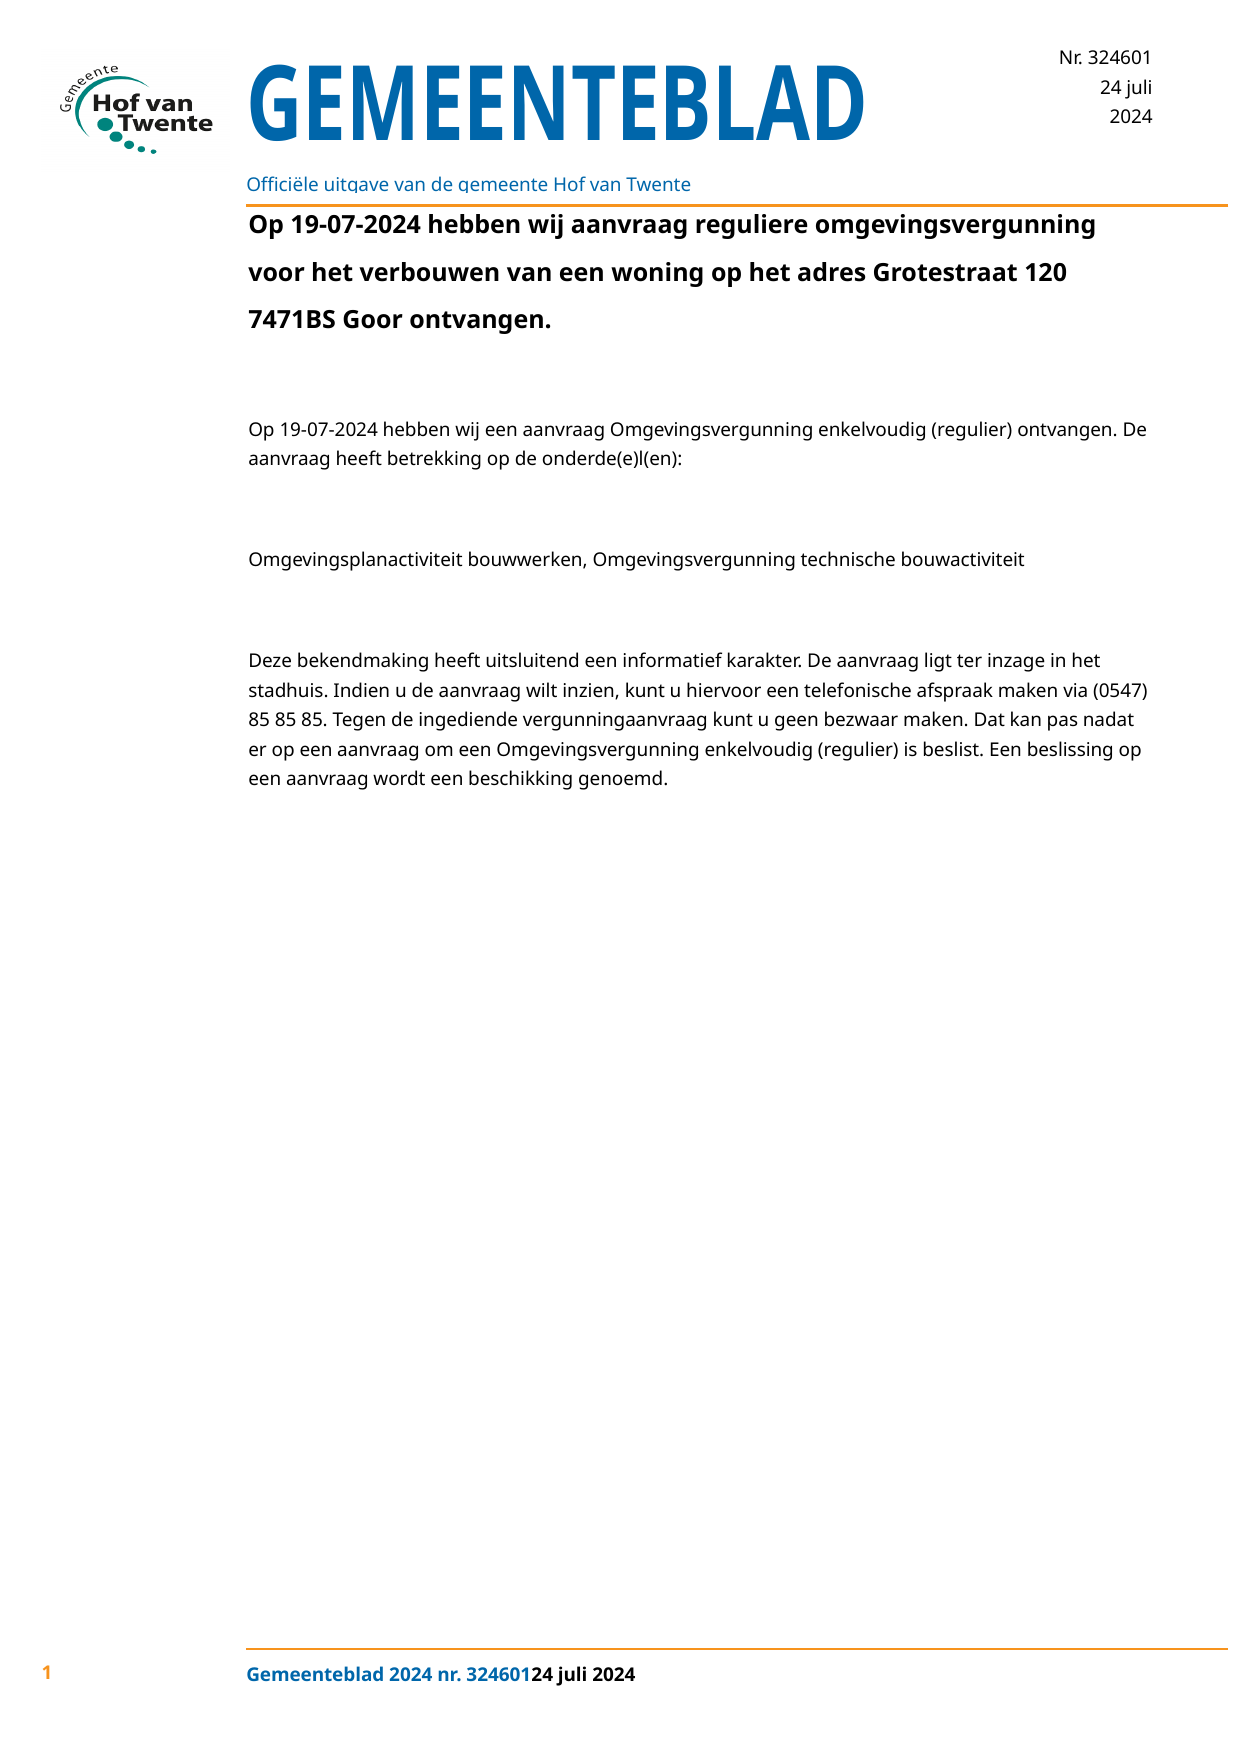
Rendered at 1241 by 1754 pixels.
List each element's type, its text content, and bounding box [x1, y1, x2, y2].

picture [41, 47, 231, 172]
text Deze bekendmaking heeft uitsluitend een informatief karakter. De aanvraag ligt ter inzage in het stadhuis. Indien u de aanvraag wilt inzien, kunt u hiervoor een telefonische afspraak maken via (0547) 85 85 85. Tegen de ingediende vergunningaanvraag kunt u geen bezwaar maken. Dat kan pas nadat er op een aanvraag om een Omgevingsvergunning enkelvoudig (regulier) is beslist. Een beslissing op een aanvraag wordt een beschikking genoemd. [248, 647, 1152, 791]
text Omgevingsplanactiviteit bouwwerken, Omgevingsvergunning technische bouwactiviteit [248, 546, 1152, 572]
text Op 19-07-2024 hebben wij aanvraag reguliere omgevingsvergunning voor het verbouwen van een woning op het adres Grotestraat 120 7471BS Goor ontvangen. [248, 207, 1152, 336]
text Op 19-07-2024 hebben wij een aanvraag Omgevingsvergunning enkelvoudig (regulier) ontvangen. De aanvraag heeft betrekking op de onderde(e)l(en): [248, 416, 1152, 471]
